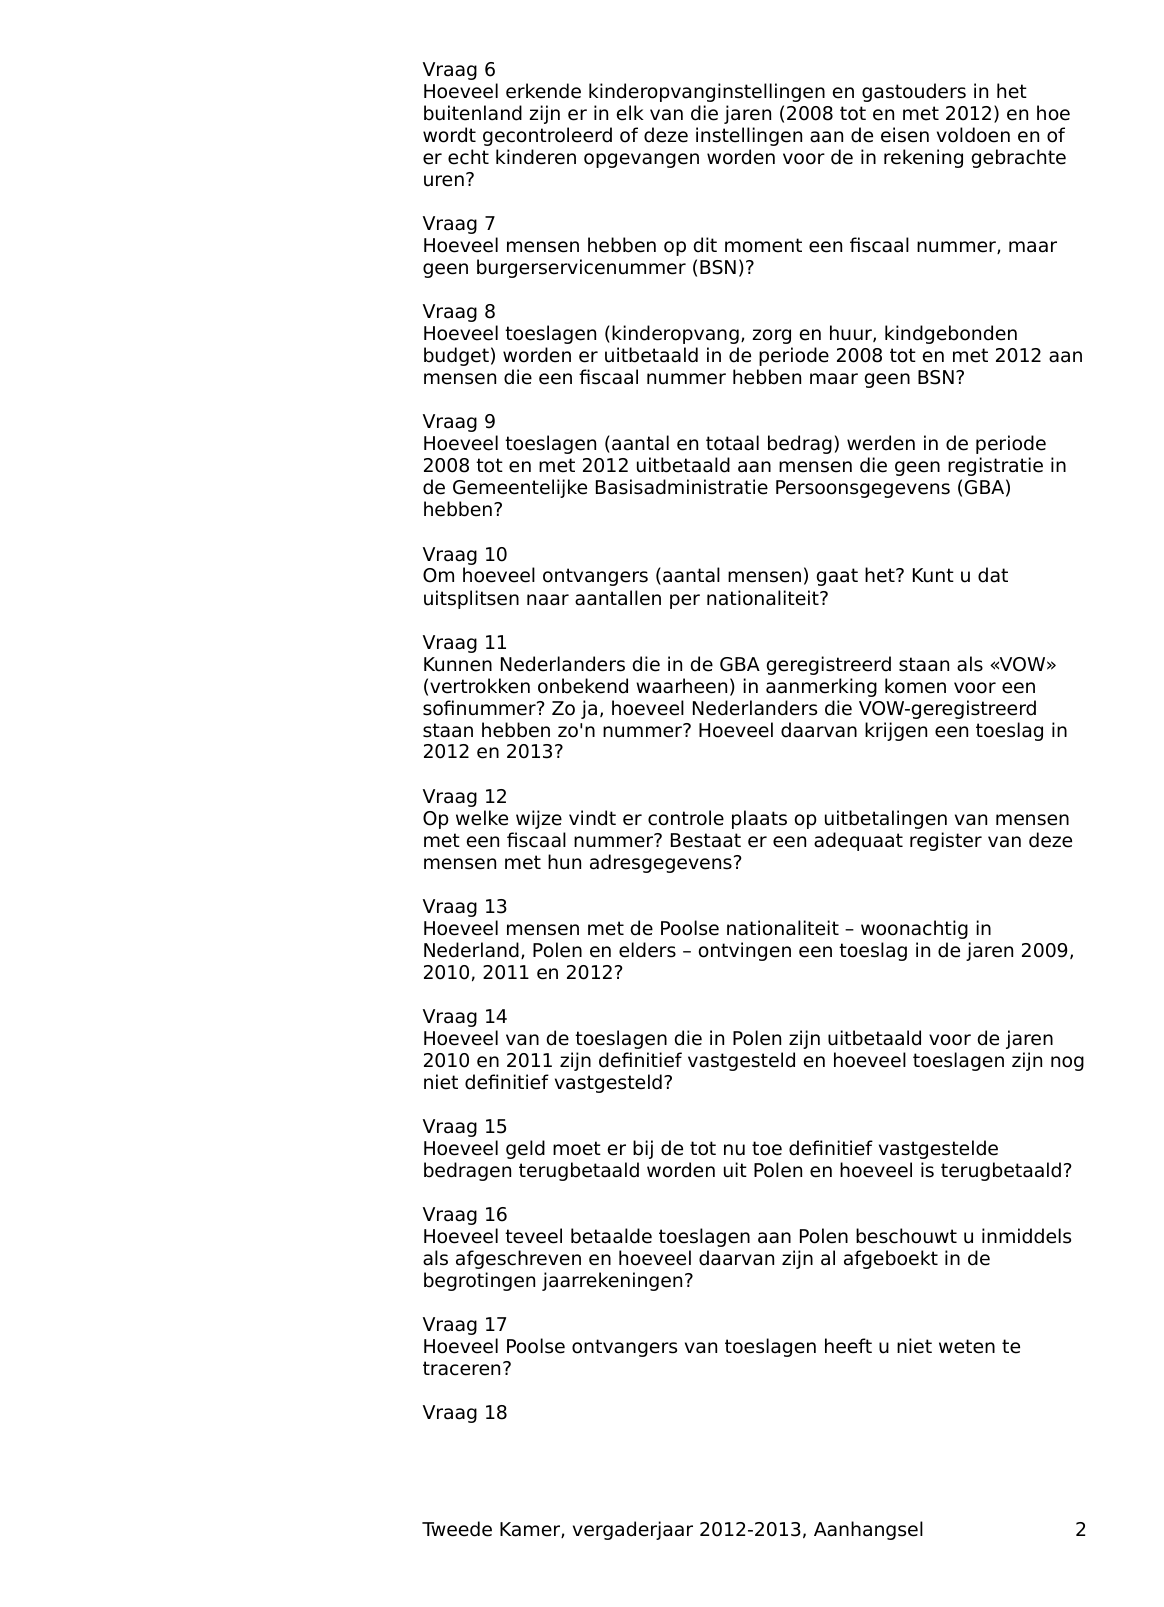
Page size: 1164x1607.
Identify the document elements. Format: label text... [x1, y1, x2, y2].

text Vraag 18 [422, 1402, 1087, 1424]
text Hoeveel mensen met de Poolse nationaliteit – woonachtig in Nederland, Polen en elders – ontvingen een toeslag in de jaren 2009, 2010, 2011 en 2012? [422, 918, 1087, 984]
text Hoeveel toeslagen (kinderopvang, zorg en huur, kindgebonden budget) worden er uitbetaald in de periode 2008 tot en met 2012 aan mensen die een fiscaal nummer hebben maar geen BSN? [422, 323, 1087, 389]
text Hoeveel erkende kinderopvanginstellingen en gastouders in het buitenland zijn er in elk van die jaren (2008 tot en met 2012) en hoe wordt gecontroleerd of deze instellingen aan de eisen voldoen en of er echt kinderen opgevangen worden voor de in rekening gebrachte uren? [422, 81, 1087, 191]
text Vraag 9 [422, 411, 1087, 433]
text Vraag 8 [422, 301, 1087, 323]
text Vraag 14 [422, 1006, 1087, 1028]
text Vraag 6 [422, 59, 1087, 81]
text Vraag 17 [422, 1314, 1087, 1336]
text Vraag 12 [422, 786, 1087, 808]
text Hoeveel van de toeslagen die in Polen zijn uitbetaald voor de jaren 2010 en 2011 zijn definitief vastgesteld en hoeveel toeslagen zijn nog niet definitief vastgesteld? [422, 1028, 1087, 1094]
text Vraag 10 [422, 543, 1087, 565]
text Hoeveel mensen hebben op dit moment een fiscaal nummer, maar geen burgerservicenummer (BSN)? [422, 235, 1087, 279]
text Vraag 16 [422, 1204, 1087, 1226]
text Op welke wijze vindt er controle plaats op uitbetalingen van mensen met een fiscaal nummer? Bestaat er een adequaat register van deze mensen met hun adresgegevens? [422, 808, 1087, 873]
text Hoeveel teveel betaalde toeslagen aan Polen beschouwt u inmiddels als afgeschreven en hoeveel daarvan zijn al afgeboekt in de begrotingen jaarrekeningen? [422, 1226, 1087, 1292]
text Kunnen Nederlanders die in de GBA geregistreerd staan als «VOW» (vertrokken onbekend waarheen) in aanmerking komen voor een sofinummer? Zo ja, hoeveel Nederlanders die VOW-geregistreerd staan hebben zo'n nummer? Hoeveel daarvan krijgen een toeslag in 2012 en 2013? [422, 653, 1087, 763]
text Hoeveel Poolse ontvangers van toeslagen heeft u niet weten te traceren? [422, 1336, 1087, 1380]
text Om hoeveel ontvangers (aantal mensen) gaat het? Kunt u dat uitsplitsen naar aantallen per nationaliteit? [422, 565, 1087, 609]
text Vraag 15 [422, 1116, 1087, 1138]
text Vraag 11 [422, 632, 1087, 653]
text Vraag 7 [422, 213, 1087, 235]
text Vraag 13 [422, 896, 1087, 918]
text Hoeveel toeslagen (aantal en totaal bedrag) werden in de periode 2008 tot en met 2012 uitbetaald aan mensen die geen registratie in de Gemeentelijke Basisadministratie Persoonsgegevens (GBA) hebben? [422, 433, 1087, 521]
text Hoeveel geld moet er bij de tot nu toe definitief vastgestelde bedragen terugbetaald worden uit Polen en hoeveel is terugbetaald? [422, 1138, 1087, 1182]
